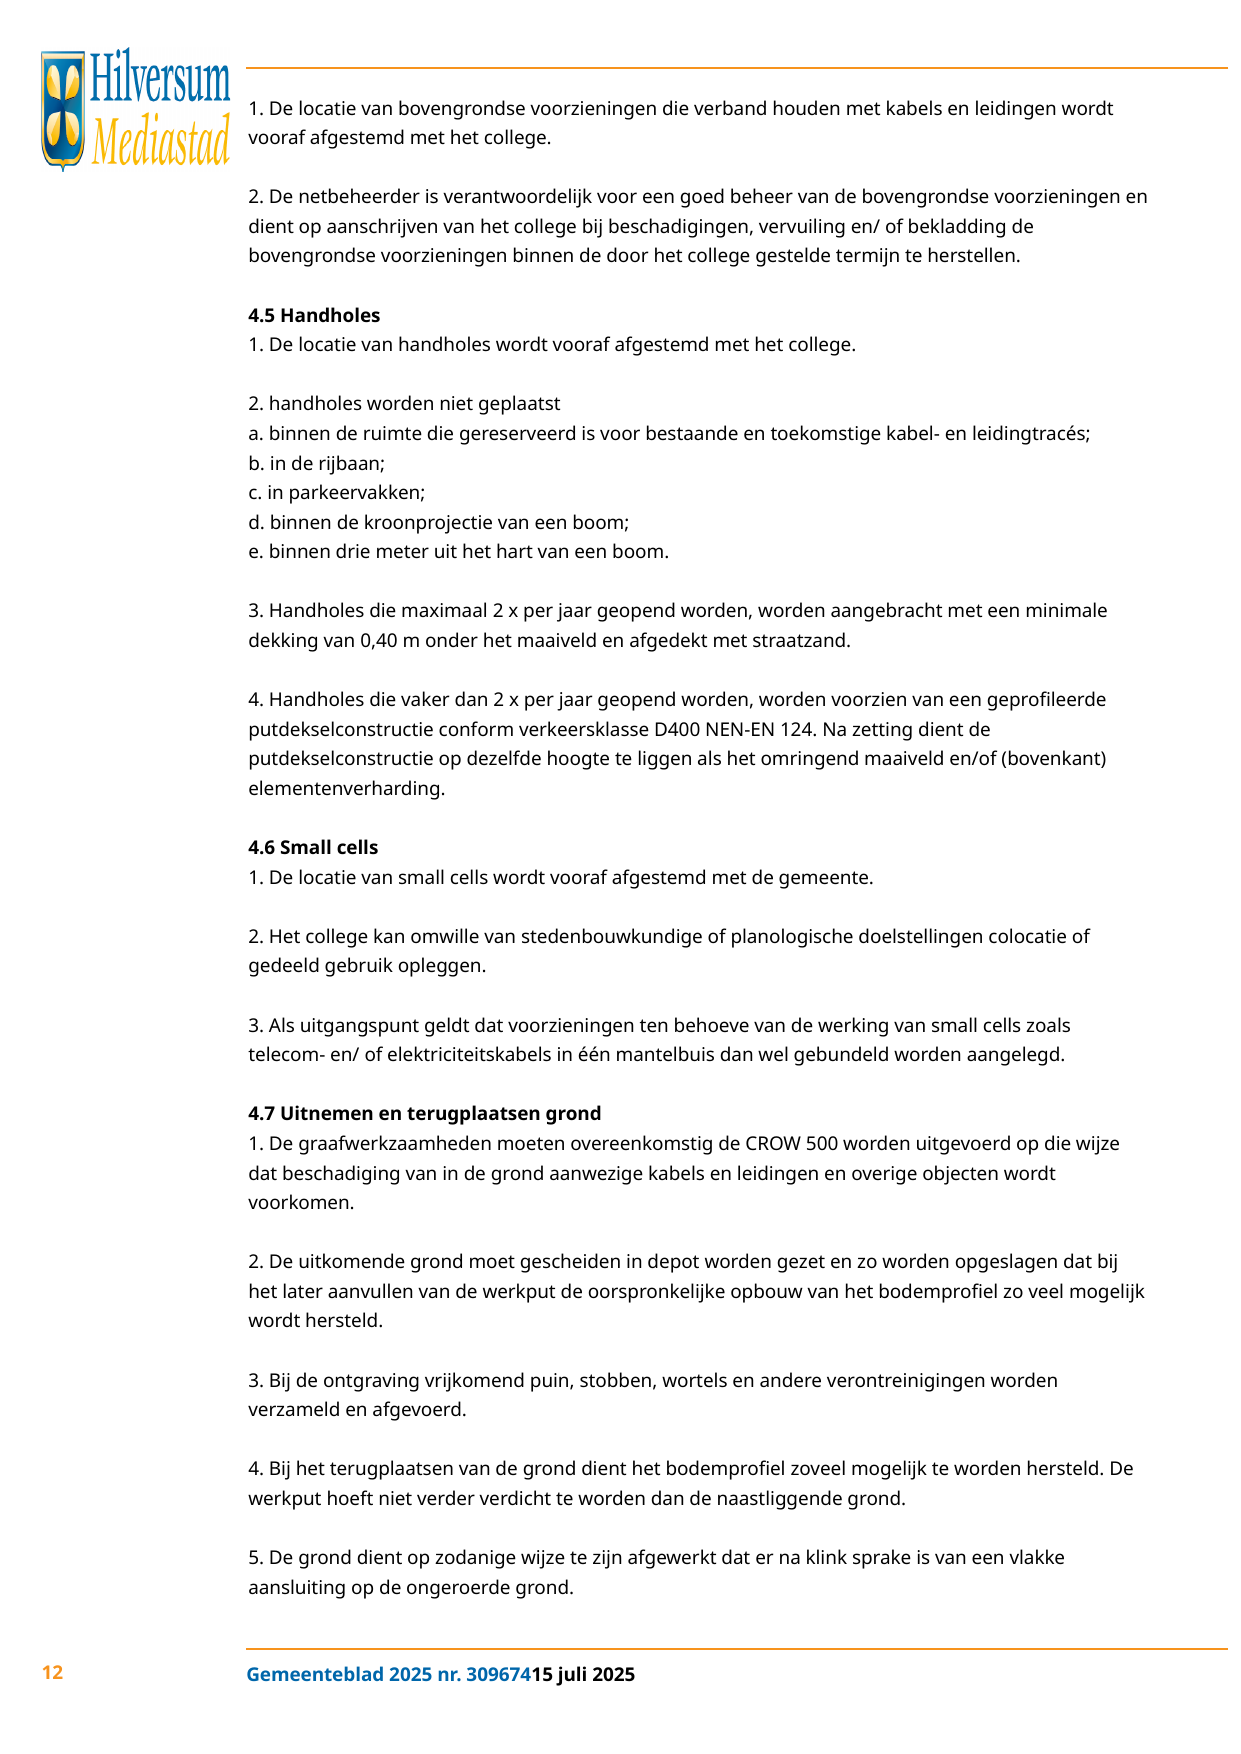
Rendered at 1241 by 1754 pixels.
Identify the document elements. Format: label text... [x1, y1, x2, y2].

text 2. Het college kan omwille van stedenbouwkundige of planologische doelstellingen colocatie of gedeeld gebruik opleggen. [248, 923, 1152, 978]
text 4.7 Uitnemen en terugplaatsen grond [248, 1101, 1152, 1126]
text 2. De netbeheerder is verantwoordelijk voor een goed beheer van de bovengrondse voorzieningen en dient op aanschrijven van het college bij beschadigingen, vervuiling en/ of bekladding de bovengrondse voorzieningen binnen de door het college gestelde termijn te herstellen. [248, 183, 1152, 268]
text a. binnen de ruimte die gereserveerd is voor bestaande en toekomstige kabel- en leidingtracés; [248, 420, 1152, 446]
text 1. De locatie van handholes wordt vooraf afgestemd met het college. [248, 331, 1152, 357]
text 2. De uitkomende grond moet gescheiden in depot worden gezet en zo worden opgeslagen dat bij het later aanvullen van de werkput de oorspronkelijke opbouw van het bodemprofiel zo veel mogelijk wordt hersteld. [248, 1248, 1152, 1333]
text 3. Bij de ontgraving vrijkomend puin, stobben, wortels en andere verontreinigingen worden verzameld en afgevoerd. [248, 1367, 1152, 1422]
text 4. Bij het terugplaatsen van de grond dient het bodemprofiel zoveel mogelijk te worden hersteld. De werkput hoeft niet verder verdicht te worden dan de naastliggende grond. [248, 1456, 1152, 1511]
text 5. De grond dient op zodanige wijze te zijn afgewerkt dat er na klink sprake is van een vlakke aansluiting op de ongeroerde grond. [248, 1544, 1152, 1600]
text c. in parkeervakken; [248, 479, 1152, 505]
text 3. Als uitgangspunt geldt dat voorzieningen ten behoeve van de werking van small cells zoals telecom- en/ of elektriciteitskabels in één mantelbuis dan wel gebundeld worden aangelegd. [248, 1012, 1152, 1067]
text 1. De locatie van small cells wordt vooraf afgestemd met de gemeente. [248, 864, 1152, 890]
text 3. Handholes die maximaal 2 x per jaar geopend worden, worden aangebracht met een minimale dekking van 0,40 m onder het maaiveld en afgedekt met straatzand. [248, 598, 1152, 653]
text 4. Handholes die vaker dan 2 x per jaar geopend worden, worden voorzien van een geprofileerde putdekselconstructie conform verkeersklasse D400 NEN-EN 124. Na zetting dient de putdekselconstructie op dezelfde hoogte te liggen als het omringend maaiveld en/of (bovenkant) elementenverharding. [248, 686, 1152, 801]
text e. binnen drie meter uit het hart van een boom. [248, 538, 1152, 564]
text 4.5 Handholes [248, 302, 1152, 328]
text d. binnen de kroonprojectie van een boom; [248, 509, 1152, 535]
text 1. De locatie van bovengrondse voorzieningen die verband houden met kabels en leidingen wordt vooraf afgestemd met het college. [248, 95, 1152, 150]
text 4.6 Small cells [248, 834, 1152, 860]
picture [41, 47, 231, 172]
text 2. handholes worden niet geplaatst [248, 391, 1152, 416]
text 1. De graafwerkzaamheden moeten overeenkomstig de CROW 500 worden uitgevoerd op die wijze dat beschadiging van in de grond aanwezige kabels en leidingen en overige objecten wordt voorkomen. [248, 1130, 1152, 1215]
text b. in de rijbaan; [248, 450, 1152, 476]
